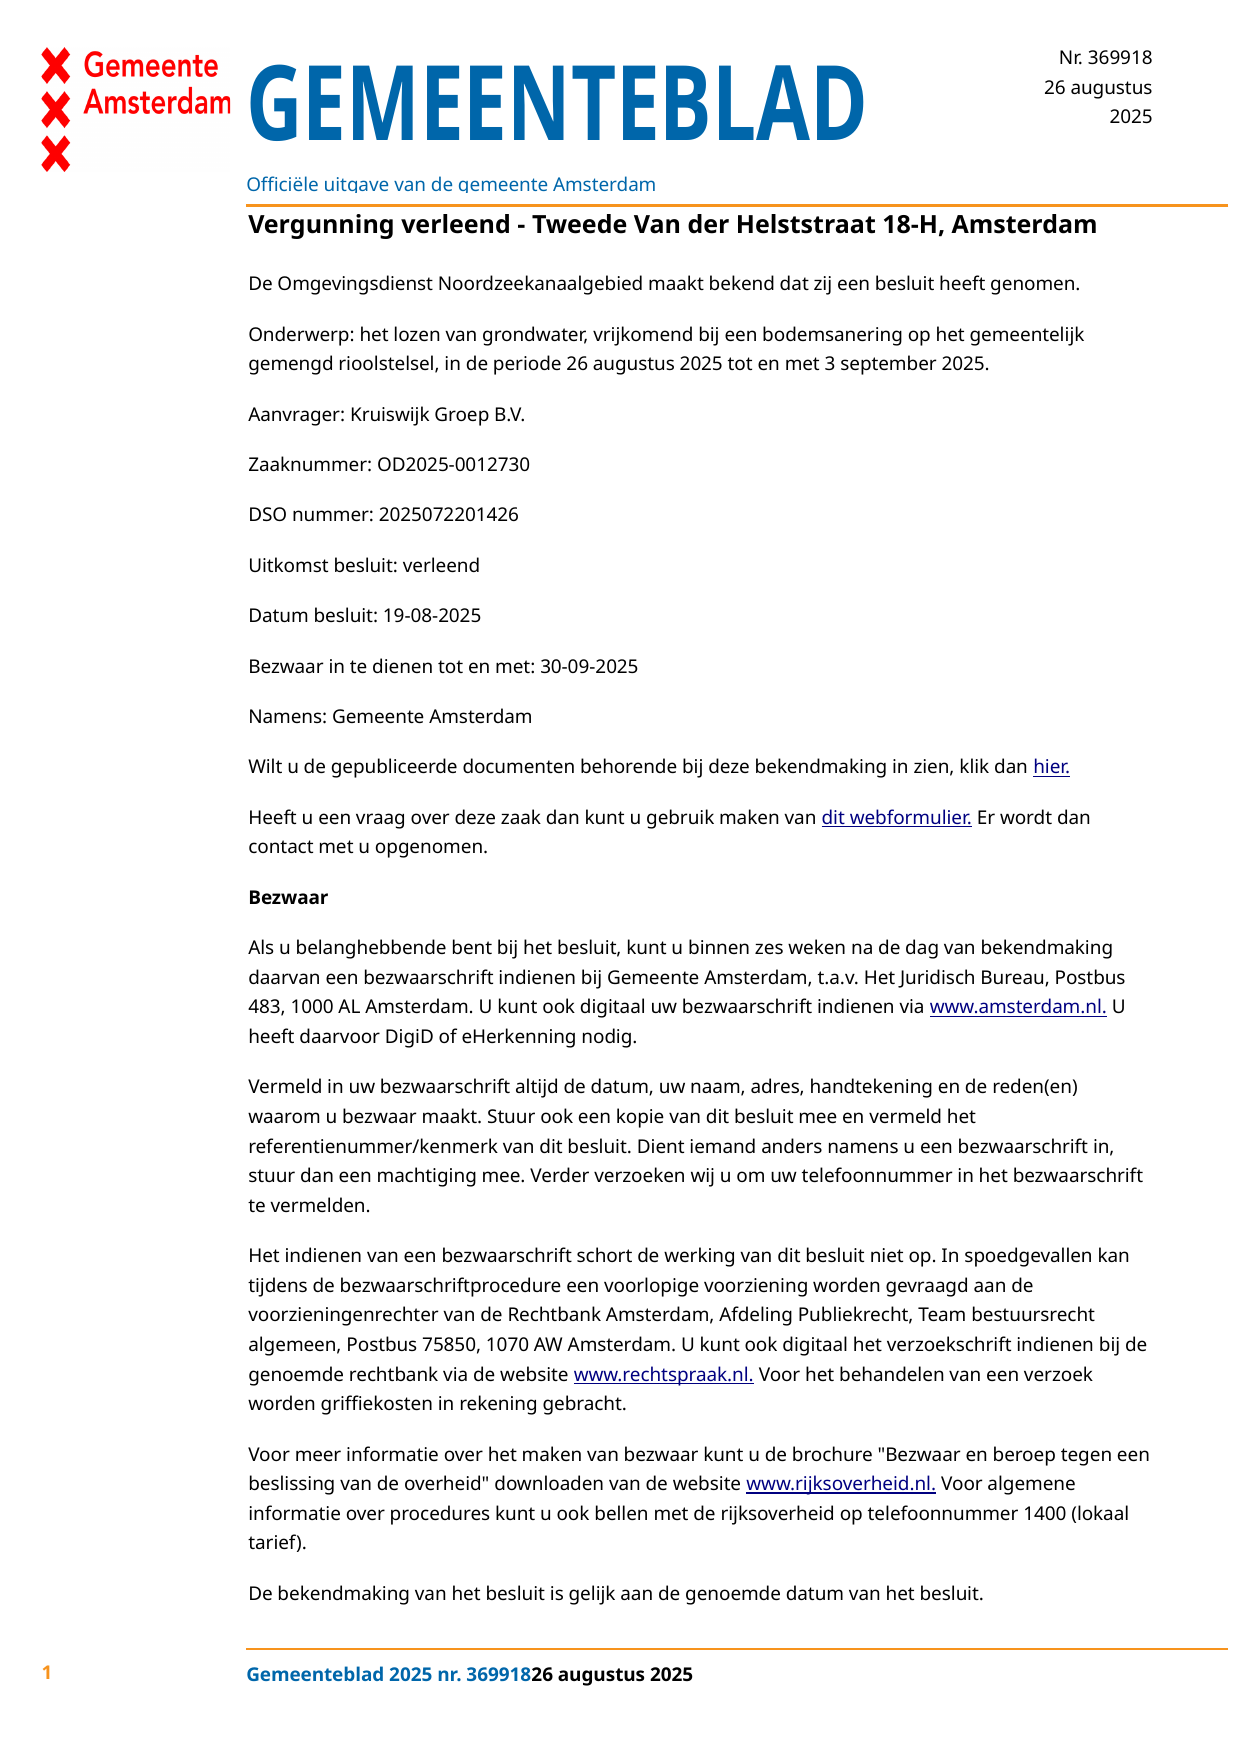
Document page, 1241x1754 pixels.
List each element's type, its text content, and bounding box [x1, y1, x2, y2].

text Aanvrager: Kruiswijk Groep B.V. [248, 401, 1152, 426]
text Namens: Gemeente Amsterdam [248, 703, 1152, 729]
text Zaaknummer: OD2025-0012730 [248, 451, 1152, 477]
text Wilt u de gepubliceerde documenten behorende bij deze bekendmaking in zien, klik dan hier. [248, 754, 1152, 779]
text Onderwerp: het lozen van grondwater, vrijkomend bij een bodemsanering op het gemeentelijk gemengd rioolstelsel, in de periode 26 augustus 2025 tot en met 3 september 2025. [248, 321, 1152, 376]
text Datum besluit: 19-08-2025 [248, 602, 1152, 628]
text Bezwaar [248, 884, 1152, 910]
text Voor meer informatie over het maken van bezwaar kunt u de brochure "Bezwaar en beroep tegen een beslissing van de overheid" downloaden van de website www.rijksoverheid.nl. Voor algemene informatie over procedures kunt u ook bellen met de rijksoverheid op telefoonnummer 1400 (lokaal tarief). [248, 1441, 1152, 1555]
text De Omgevingsdienst Noordzeekanaalgebied maakt bekend dat zij een besluit heeft genomen. [248, 270, 1152, 296]
text Het indienen van een bezwaarschrift schort de werking van dit besluit niet op. In spoedgevallen kan tijdens de bezwaarschriftprocedure een voorlopige voorziening worden gevraagd aan de voorzieningenrechter van de Rechtbank Amsterdam, Afdeling Publiekrecht, Team bestuursrecht algemeen, Postbus 75850, 1070 AW Amsterdam. U kunt ook digitaal het verzoekschrift indienen bij de genoemde rechtbank via de website www.rechtspraak.nl. Voor het behandelen van een verzoek worden griffiekosten in rekening gebracht. [248, 1242, 1152, 1416]
text Uitkomst besluit: verleend [248, 552, 1152, 578]
text Vergunning verleend - Tweede Van der Helststraat 18-H, Amsterdam [248, 207, 1152, 241]
text Als u belanghebbende bent bij het besluit, kunt u binnen zes weken na de dag van bekendmaking daarvan een bezwaarschrift indienen bij Gemeente Amsterdam, t.a.v. Het Juridisch Bureau, Postbus 483, 1000 AL Amsterdam. U kunt ook digitaal uw bezwaarschrift indienen via www.amsterdam.nl. U heeft daarvoor DigiD of eHerkenning nodig. [248, 934, 1152, 1049]
text DSO nummer: 2025072201426 [248, 502, 1152, 527]
picture [41, 47, 231, 172]
text Heeft u een vraag over deze zaak dan kunt u gebruik maken van dit webformulier. Er wordt dan contact met u opgenomen. [248, 804, 1152, 859]
text Vermeld in uw bezwaarschrift altijd de datum, uw naam, adres, handtekening en de reden(en) waarom u bezwaar maakt. Stuur ook een kopie van dit besluit mee en vermeld het referentienummer/kenmerk van dit besluit. Dient iemand anders namens u een bezwaarschrift in, stuur dan een machtiging mee. Verder verzoeken wij u om uw telefoonnummer in het bezwaarschrift te vermelden. [248, 1074, 1152, 1218]
text De bekendmaking van het besluit is gelijk aan de genoemde datum van het besluit. [248, 1580, 1152, 1606]
text Bezwaar in te dienen tot en met: 30-09-2025 [248, 653, 1152, 678]
